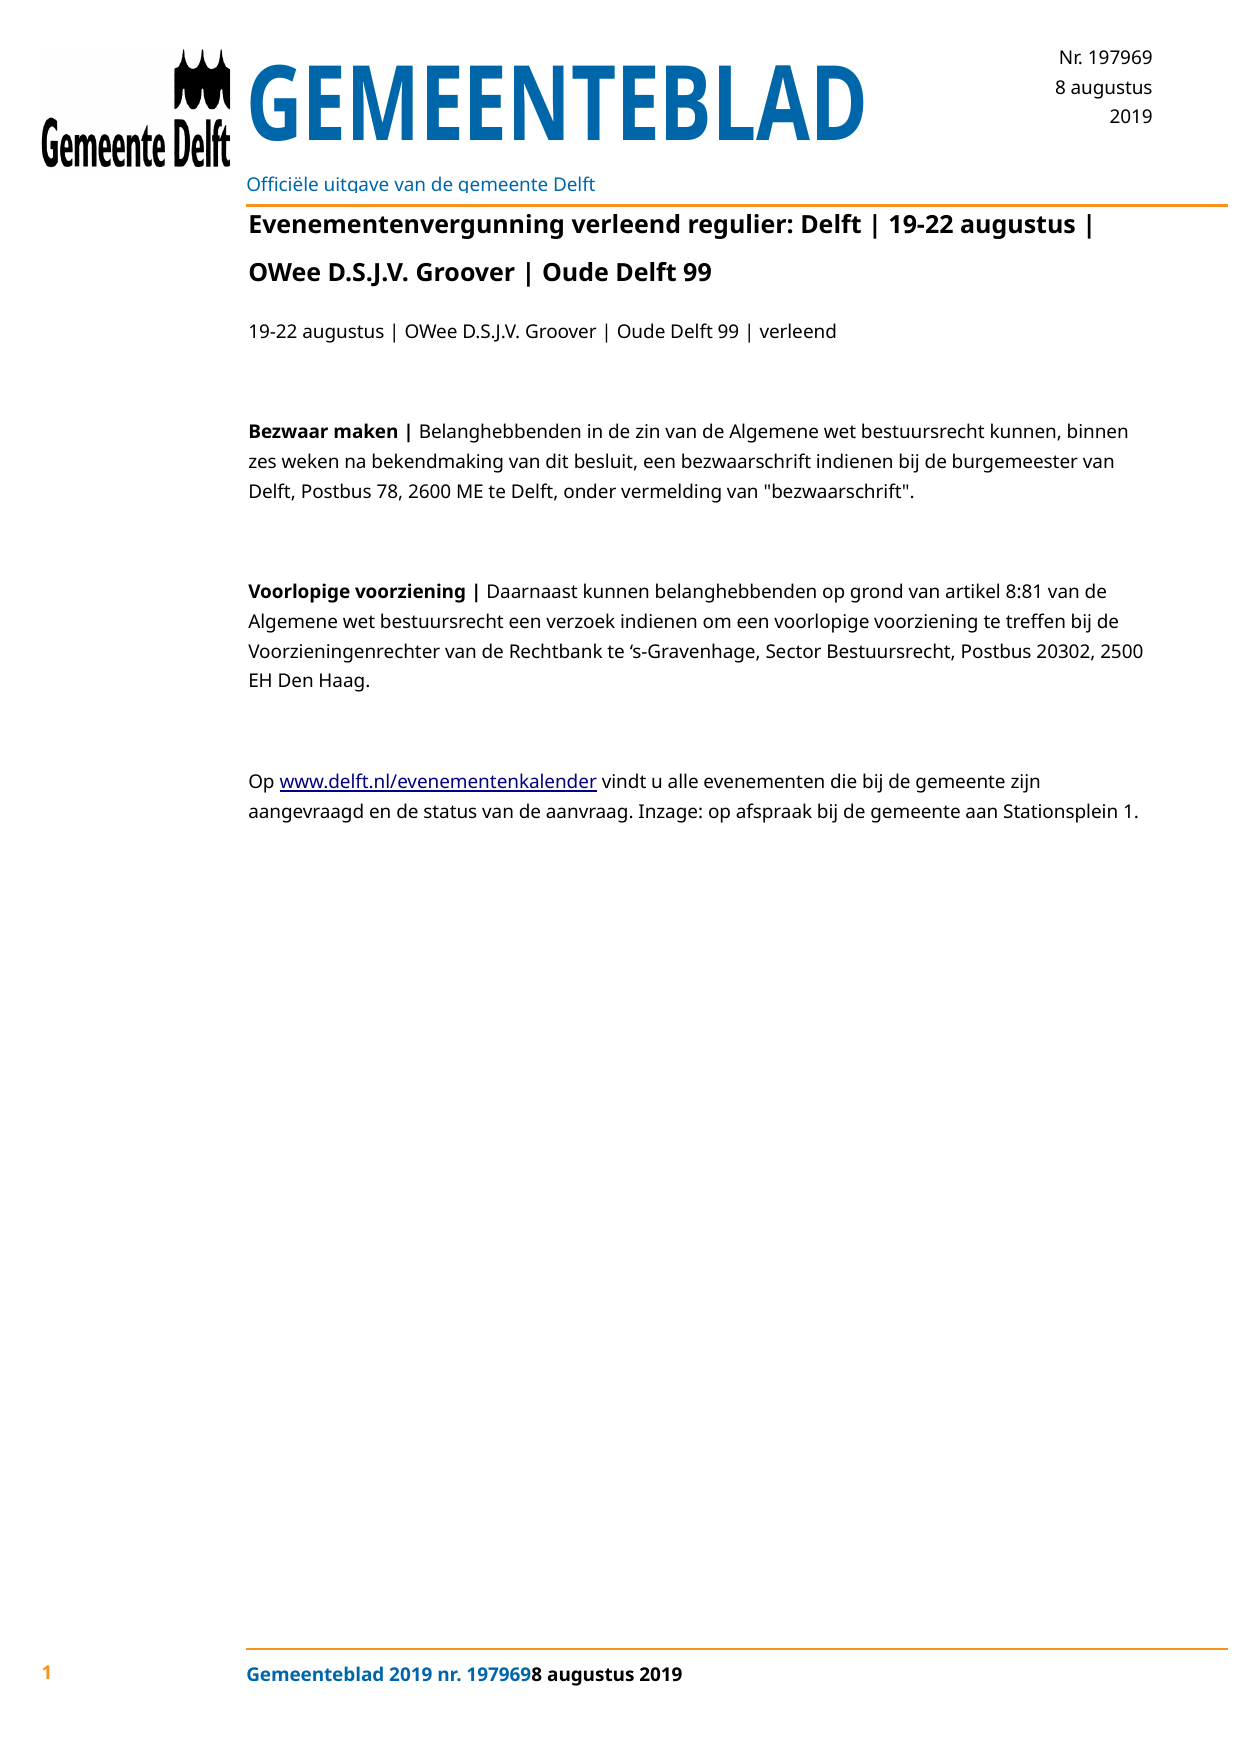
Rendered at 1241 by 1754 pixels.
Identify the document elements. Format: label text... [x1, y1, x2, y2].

text Op www.delft.nl/evenementenkalender vindt u alle evenementen die bij de gemeente zijn aangevraagd en de status van de aanvraag. Inzage: op afspraak bij de gemeente aan Stationsplein 1. [248, 768, 1152, 824]
text Bezwaar maken | Belanghebbenden in de zin van de Algemene wet bestuursrecht kunnen, binnen zes weken na bekendmaking van dit besluit, een bezwaarschrift indienen bij de burgemeester van Delft, Postbus 78, 2600 ME te Delft, onder vermelding van "bezwaarschrift". [248, 419, 1152, 504]
text 19-22 augustus | OWee D.S.J.V. Groover | Oude Delft 99 | verleend [248, 318, 1152, 344]
text Voorlopige voorziening | Daarnaast kunnen belanghebbenden op grond van artikel 8:81 van de Algemene wet bestuursrecht een verzoek indienen om een voorlopige voorziening te treffen bij de Voorzieningenrechter van de Rechtbank te ‘s-Gravenhage, Sector Bestuursrecht, Postbus 20302, 2500 EH Den Haag. [248, 579, 1152, 693]
picture [41, 47, 231, 172]
text Evenementenvergunning verleend regulier: Delft | 19-22 augustus | OWee D.S.J.V. Groover | Oude Delft 99 [248, 207, 1152, 288]
